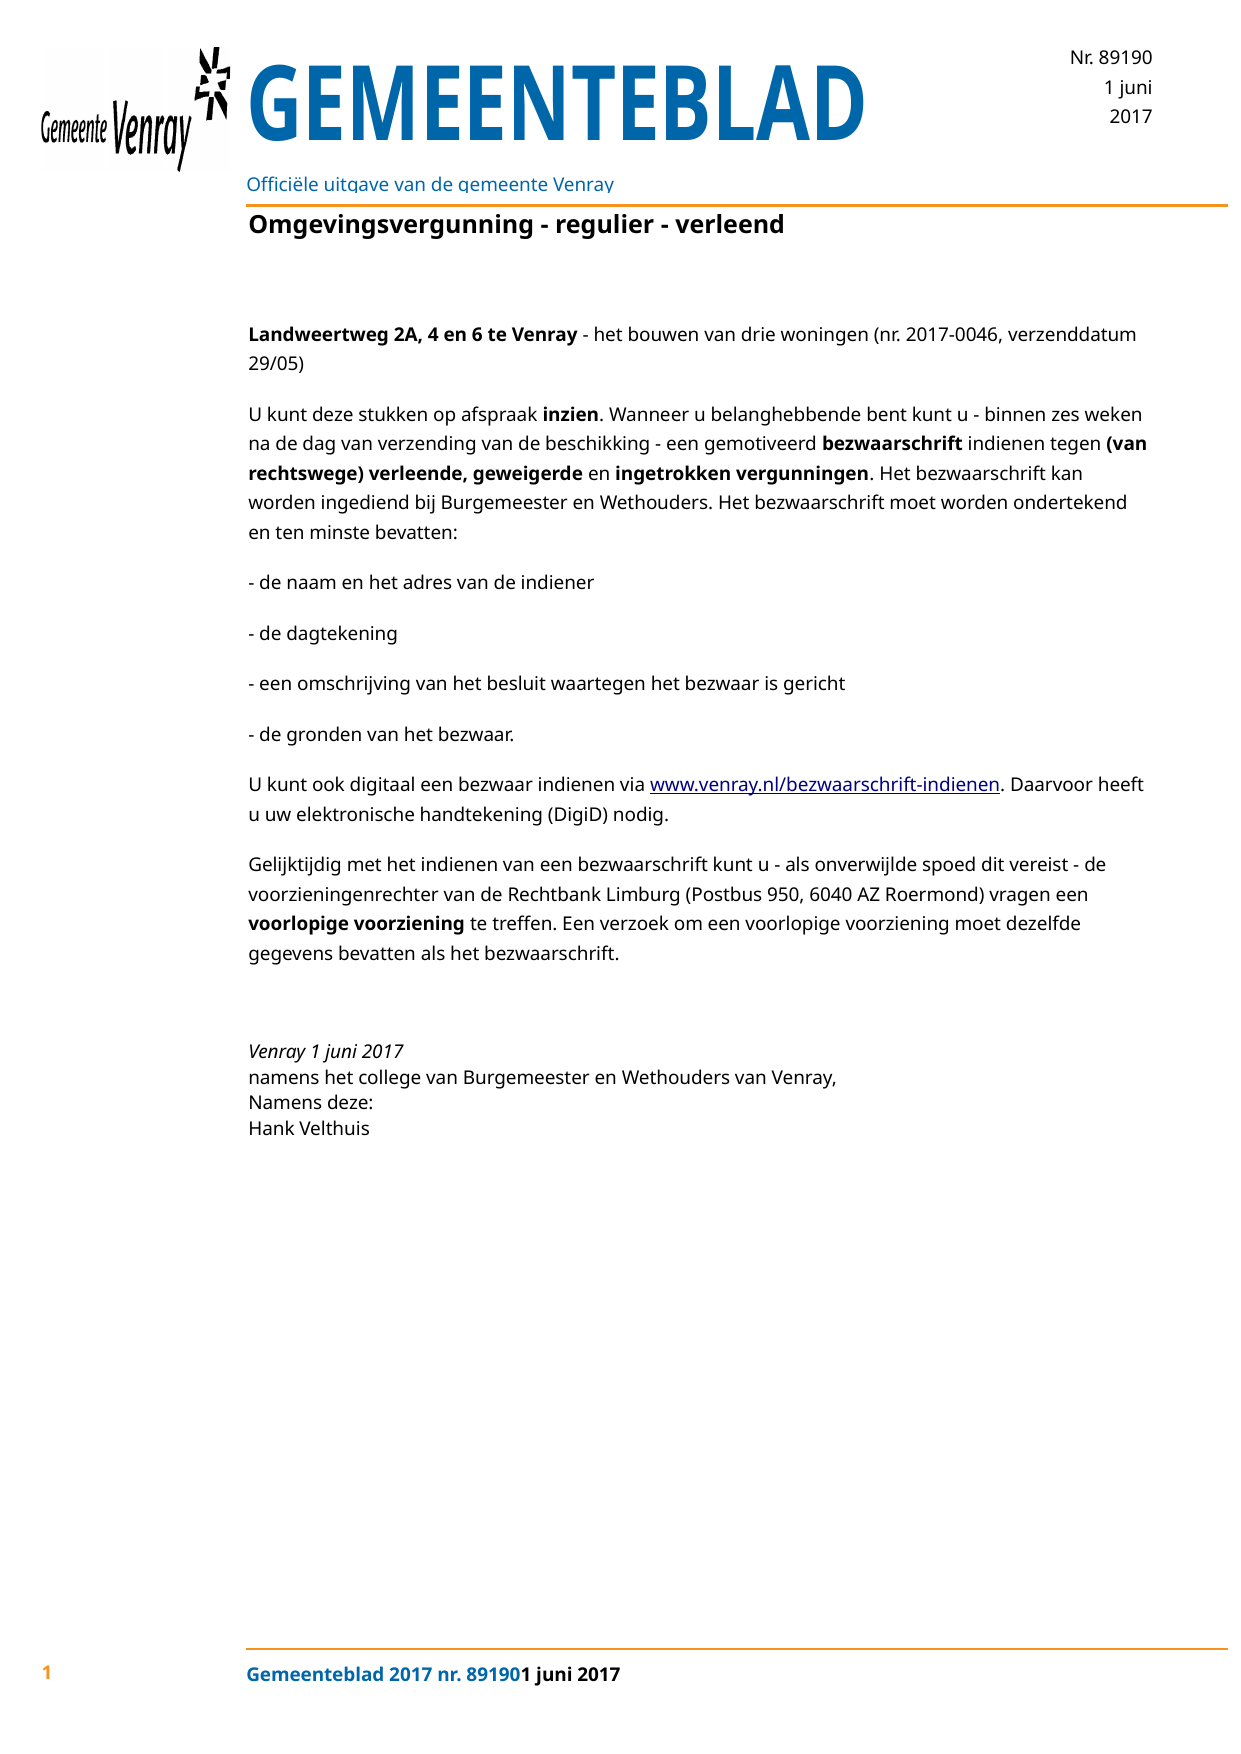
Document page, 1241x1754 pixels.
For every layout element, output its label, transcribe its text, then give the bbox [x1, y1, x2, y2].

text - de dagtekening [248, 620, 1152, 646]
text - de naam en het adres van de indiener [248, 569, 1152, 595]
text U kunt ook digitaal een bezwaar indienen via www.venray.nl/bezwaarschrift-indienen. Daarvoor heeft u uw elektronische handtekening (DigiD) nodig. [248, 771, 1152, 826]
text - de gronden van het bezwaar. [248, 721, 1152, 746]
text Hank Velthuis [248, 1115, 1152, 1141]
text Venray 1 juni 2017 [248, 1038, 1152, 1064]
text Omgevingsvergunning - regulier - verleend [248, 207, 1152, 241]
text U kunt deze stukken op afspraak inzien. Wanneer u belanghebbende bent kunt u - binnen zes weken na de dag van verzending van de beschikking - een gemotiveerd bezwaarschrift indienen tegen (van rechtswege) verleende, geweigerde en ingetrokken vergunningen. Het bezwaarschrift kan worden ingediend bij Burgemeester en Wethouders. Het bezwaarschrift moet worden ondertekend en ten minste bevatten: [248, 401, 1152, 545]
text Gelijktijdig met het indienen van een bezwaarschrift kunt u - als onverwijlde spoed dit vereist - de voorzieningenrechter van de Rechtbank Limburg (Postbus 950, 6040 AZ Roermond) vragen een voorlopige voorziening te treffen. Een verzoek om een voorlopige voorziening moet dezelfde gegevens bevatten als het bezwaarschrift. [248, 851, 1152, 966]
picture [41, 47, 231, 172]
text - een omschrijving van het besluit waartegen het bezwaar is gericht [248, 670, 1152, 696]
text Landweertweg 2A, 4 en 6 te Venray - het bouwen van drie woningen (nr. 2017-0046, verzenddatum 29/05) [248, 321, 1152, 376]
text Namens deze: [248, 1089, 1152, 1115]
text namens het college van Burgemeester en Wethouders van Venray, [248, 1064, 1152, 1089]
